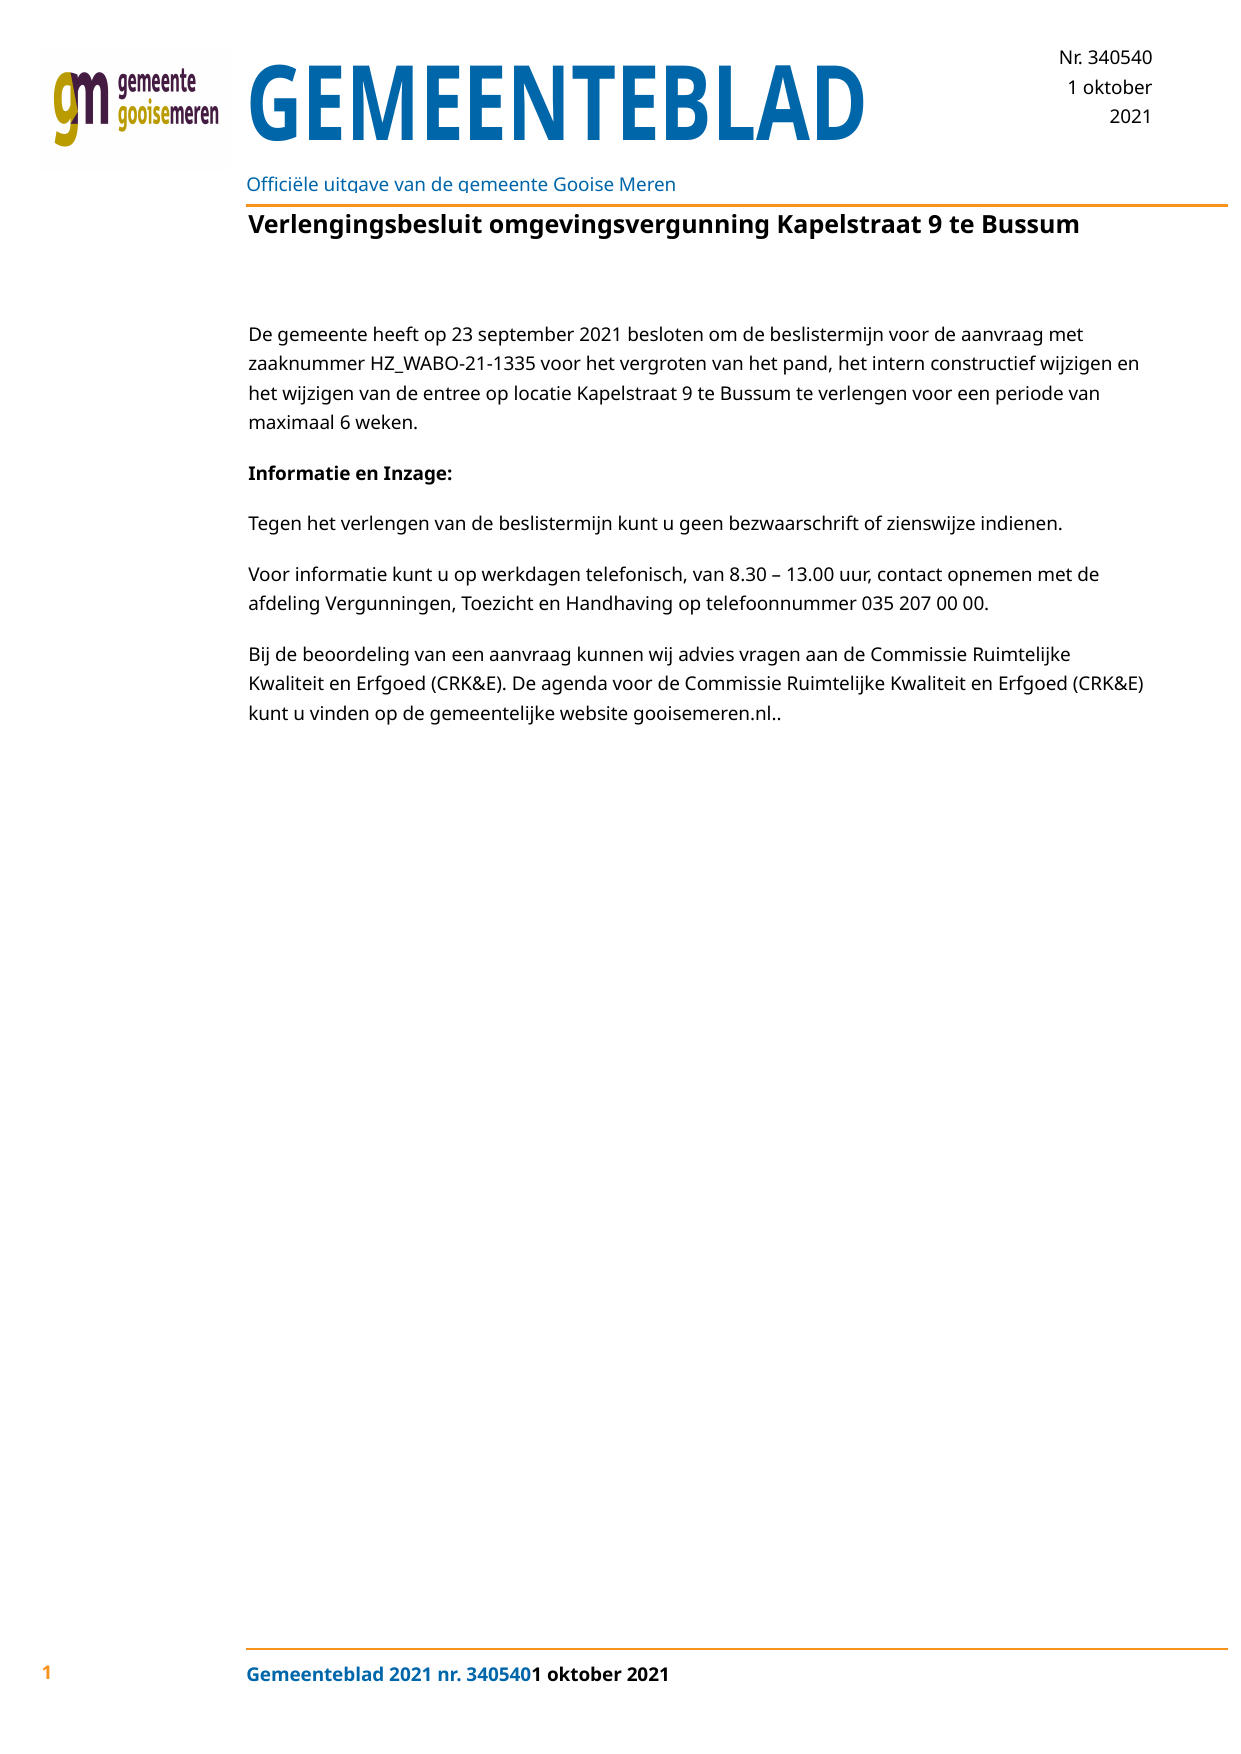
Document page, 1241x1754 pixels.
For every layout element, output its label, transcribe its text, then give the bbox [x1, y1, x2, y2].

text Voor informatie kunt u op werkdagen telefonisch, van 8.30 – 13.00 uur, contact opnemen met de afdeling Vergunningen, Toezicht en Handhaving op telefoonnummer 035 207 00 00. [248, 561, 1152, 616]
text Informatie en Inzage: [248, 460, 1152, 486]
text Tegen het verlengen van de beslistermijn kunt u geen bezwaarschrift of zienswijze indienen. [248, 510, 1152, 536]
text De gemeente heeft op 23 september 2021 besloten om de beslistermijn voor de aanvraag met zaaknummer HZ_WABO-21-1335 voor het vergroten van het pand, het intern constructief wijzigen en het wijzigen van de entree op locatie Kapelstraat 9 te Bussum te verlengen voor een periode van maximaal 6 weken. [248, 321, 1152, 435]
text Verlengingsbesluit omgevingsvergunning Kapelstraat 9 te Bussum [248, 207, 1152, 241]
picture [41, 47, 231, 172]
text Bij de beoordeling van een aanvraag kunnen wij advies vragen aan de Commissie Ruimtelijke Kwaliteit en Erfgoed (CRK&E). De agenda voor de Commissie Ruimtelijke Kwaliteit en Erfgoed (CRK&E) kunt u vinden op de gemeentelijke website gooisemeren.nl.. [248, 641, 1152, 726]
